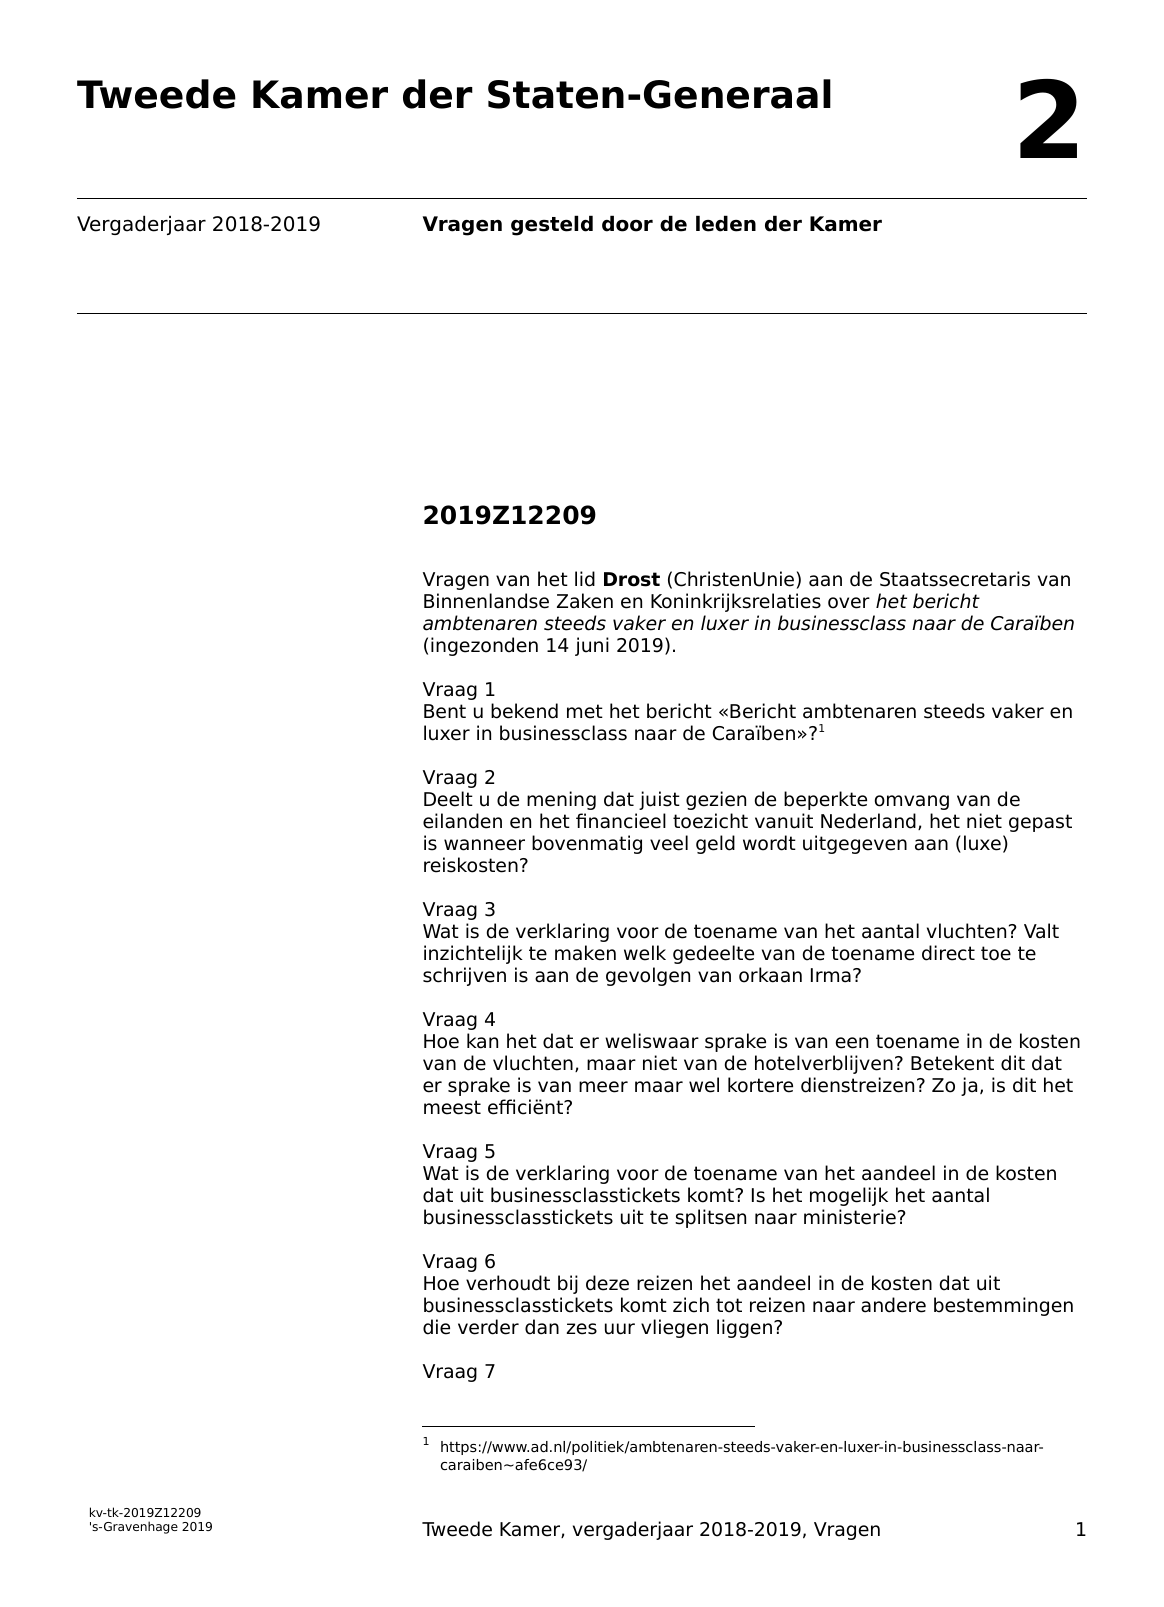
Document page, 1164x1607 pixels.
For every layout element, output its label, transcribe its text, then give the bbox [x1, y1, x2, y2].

table_header 2 [886, 59, 1087, 198]
text Vraag 4 [422, 1009, 1087, 1031]
text Deelt u de mening dat juist gezien de beperkte omvang van de eilanden en het financieel toezicht vanuit Nederland, het niet gepast is wanneer bovenmatig veel geld wordt uitgegeven aan (luxe) reiskosten? [422, 789, 1087, 877]
table_cell Vergaderjaar 2018-2019 [77, 199, 422, 313]
text Vraag 7 [422, 1361, 1087, 1383]
text Vraag 3 [422, 899, 1087, 921]
text https://www.ad.nl/politiek/ambtenaren-steeds-vaker-en-luxer-in-businessclass-naar-caraiben~afe6ce93/ [422, 1435, 1087, 1474]
text Vraag 5 [422, 1141, 1087, 1163]
text Hoe verhoudt bij deze reizen het aandeel in de kosten dat uit businessclasstickets komt zich tot reizen naar andere bestemmingen die verder dan zes uur vliegen liggen? [422, 1273, 1087, 1339]
table_header Tweede Kamer der Staten-Generaal [77, 59, 886, 198]
text 's-Gravenhage 2019 [88, 1520, 323, 1534]
text Vragen van het lid Drost (ChristenUnie) aan de Staatssecretaris van Binnenlandse Zaken en Koninkrijksrelaties over het bericht ambtenaren steeds vaker en luxer in businessclass naar de Caraïben (ingezonden 14 juni 2019). [422, 569, 1087, 657]
text Vraag 1 [422, 679, 1087, 701]
text 2019Z12209 [422, 501, 1087, 531]
text Hoe kan het dat er weliswaar sprake is van een toename in de kosten van de vluchten, maar niet van de hotelverblijven? Betekent dit dat er sprake is van meer maar wel kortere dienstreizen? Zo ja, is dit het meest efficiënt? [422, 1031, 1087, 1119]
text Bent u bekend met het bericht «Bericht ambtenaren steeds vaker en luxer in businessclass naar de Caraïben»? [422, 701, 1087, 745]
text Wat is de verklaring voor de toename van het aandeel in de kosten dat uit businessclasstickets komt? Is het mogelijk het aantal businessclasstickets uit te splitsen naar ministerie? [422, 1163, 1087, 1229]
text Vraag 2 [422, 767, 1087, 789]
text kv-tk-2019Z12209 [88, 1506, 323, 1520]
table_cell Vragen gesteld door de leden der Kamer [422, 199, 1087, 313]
text Wat is de verklaring voor de toename van het aantal vluchten? Valt inzichtelijk te maken welk gedeelte van de toename direct toe te schrijven is aan de gevolgen van orkaan Irma? [422, 921, 1087, 987]
text Vraag 6 [422, 1251, 1087, 1273]
